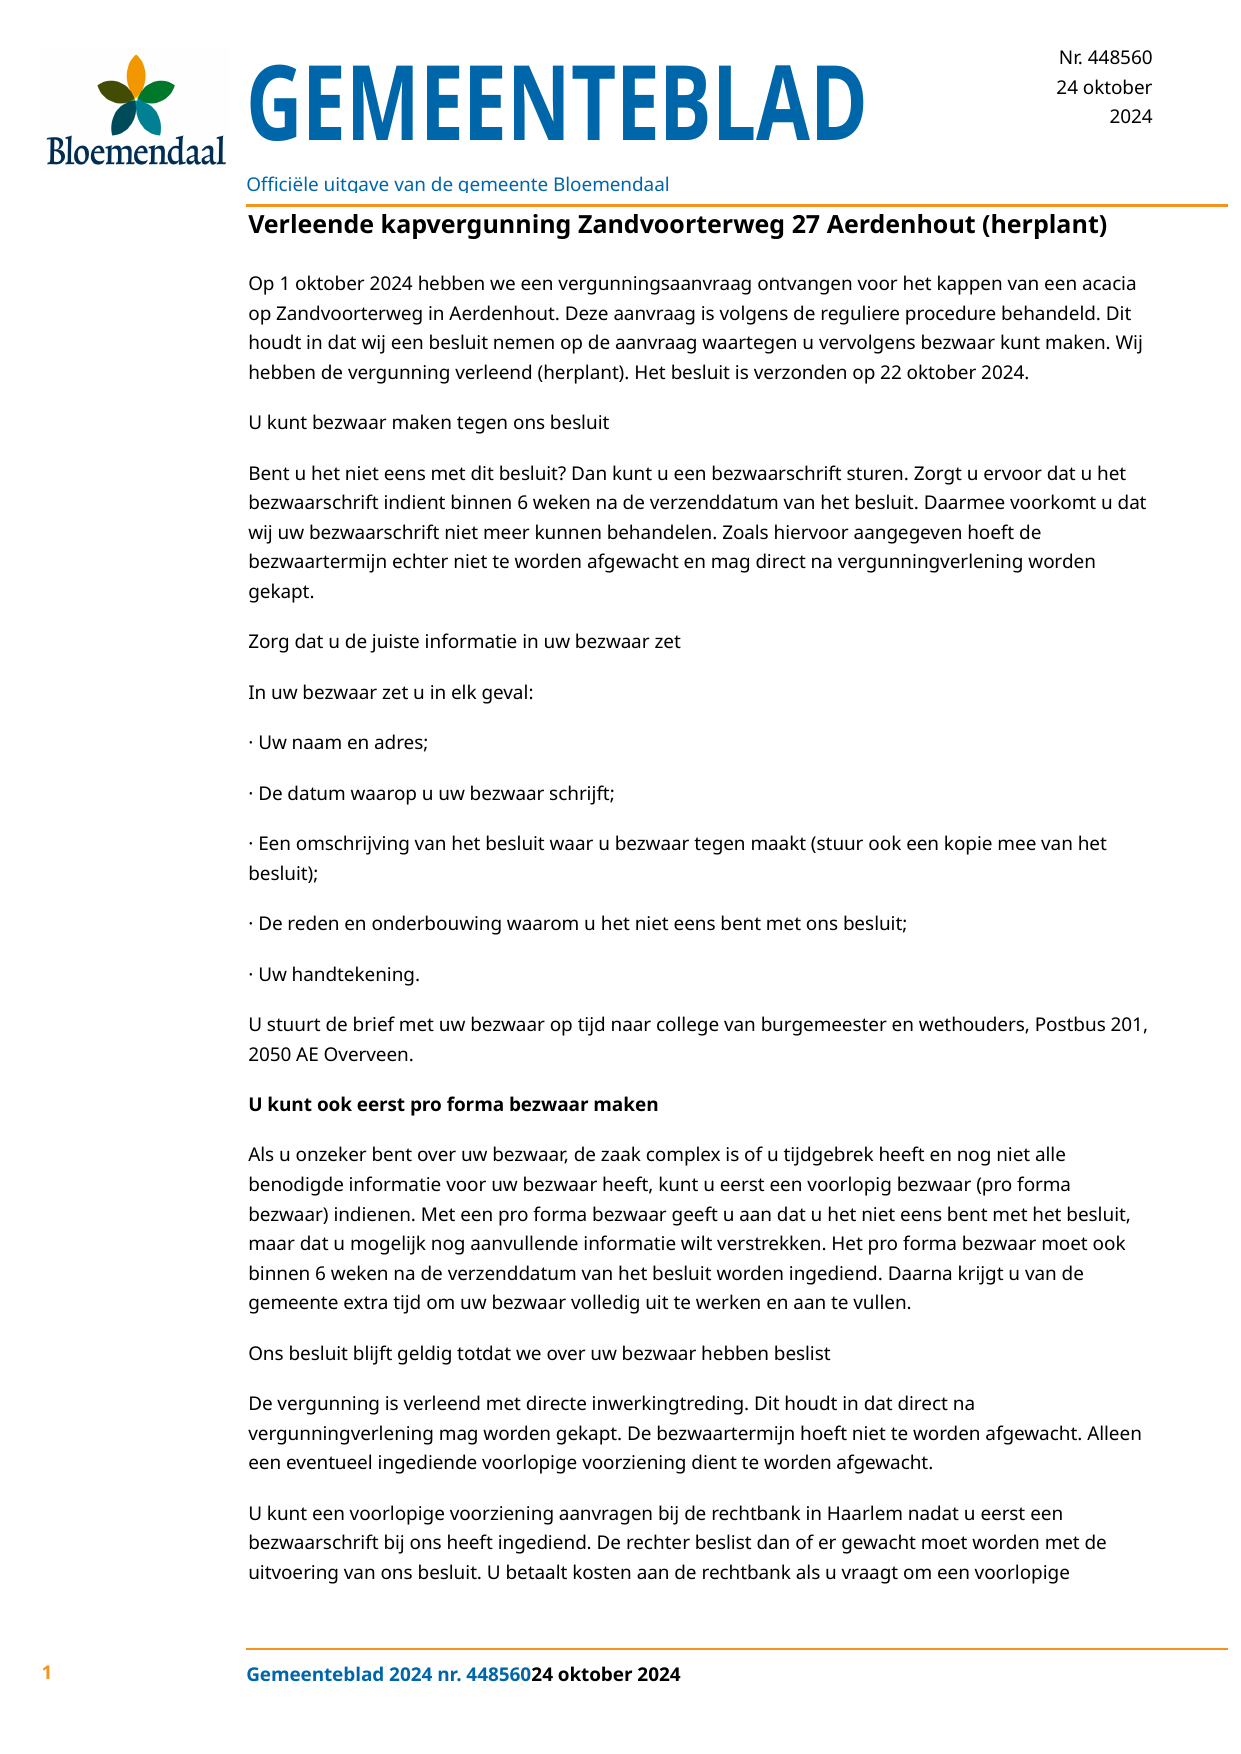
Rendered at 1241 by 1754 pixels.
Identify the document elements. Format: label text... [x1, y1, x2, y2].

text · Uw handtekening. [248, 961, 1152, 986]
text U kunt bezwaar maken tegen ons besluit [248, 409, 1152, 435]
text Zorg dat u de juiste informatie in uw bezwaar zet [248, 629, 1152, 654]
text U stuurt de brief met uw bezwaar op tijd naar college van burgemeester en wethouders, Postbus 201, 2050 AE Overveen. [248, 1011, 1152, 1066]
text U kunt een voorlopige voorziening aanvragen bij de rechtbank in Haarlem nadat u eerst een bezwaarschrift bij ons heeft ingediend. De rechter beslist dan of er gewacht moet worden met de uitvoering van ons besluit. U betaalt kosten aan de rechtbank als u vraagt om een voorlopige [248, 1500, 1152, 1585]
picture [41, 47, 231, 172]
text De vergunning is verleend met directe inwerkingtreding. Dit houdt in dat direct na vergunningverlening mag worden gekapt. De bezwaartermijn hoeft niet te worden afgewacht. Alleen een eventueel ingediende voorlopige voorziening dient te worden afgewacht. [248, 1390, 1152, 1475]
text U kunt ook eerst pro forma bezwaar maken [248, 1091, 1152, 1117]
text · De reden en onderbouwing waarom u het niet eens bent met ons besluit; [248, 910, 1152, 936]
text Verleende kapvergunning Zandvoorterweg 27 Aerdenhout (herplant) [248, 207, 1152, 241]
text Bent u het niet eens met dit besluit? Dan kunt u een bezwaarschrift sturen. Zorgt u ervoor dat u het bezwaarschrift indient binnen 6 weken na de verzenddatum van het besluit. Daarmee voorkomt u dat wij uw bezwaarschrift niet meer kunnen behandelen. Zoals hiervoor aangegeven hoeft de bezwaartermijn echter niet te worden afgewacht en mag direct na vergunningverlening worden gekapt. [248, 460, 1152, 604]
text In uw bezwaar zet u in elk geval: [248, 679, 1152, 705]
text Op 1 oktober 2024 hebben we een vergunningsaanvraag ontvangen voor het kappen van een acacia op Zandvoorterweg in Aerdenhout. Deze aanvraag is volgens de reguliere procedure behandeld. Dit houdt in dat wij een besluit nemen op de aanvraag waartegen u vervolgens bezwaar kunt maken. Wij hebben de vergunning verleend (herplant). Het besluit is verzonden op 22 oktober 2024. [248, 270, 1152, 385]
text Ons besluit blijft geldig totdat we over uw bezwaar hebben beslist [248, 1340, 1152, 1366]
text Als u onzeker bent over uw bezwaar, de zaak complex is of u tijdgebrek heeft en nog niet alle benodigde informatie voor uw bezwaar heeft, kunt u eerst een voorlopig bezwaar (pro forma bezwaar) indienen. Met een pro forma bezwaar geeft u aan dat u het niet eens bent met het besluit, maar dat u mogelijk nog aanvullende informatie wilt verstrekken. Het pro forma bezwaar moet ook binnen 6 weken na de verzenddatum van het besluit worden ingediend. Daarna krijgt u van de gemeente extra tijd om uw bezwaar volledig uit te werken en aan te vullen. [248, 1142, 1152, 1315]
text · Uw naam en adres; [248, 729, 1152, 755]
text · Een omschrijving van het besluit waar u bezwaar tegen maakt (stuur ook een kopie mee van het besluit); [248, 830, 1152, 886]
text · De datum waarop u uw bezwaar schrijft; [248, 780, 1152, 806]
